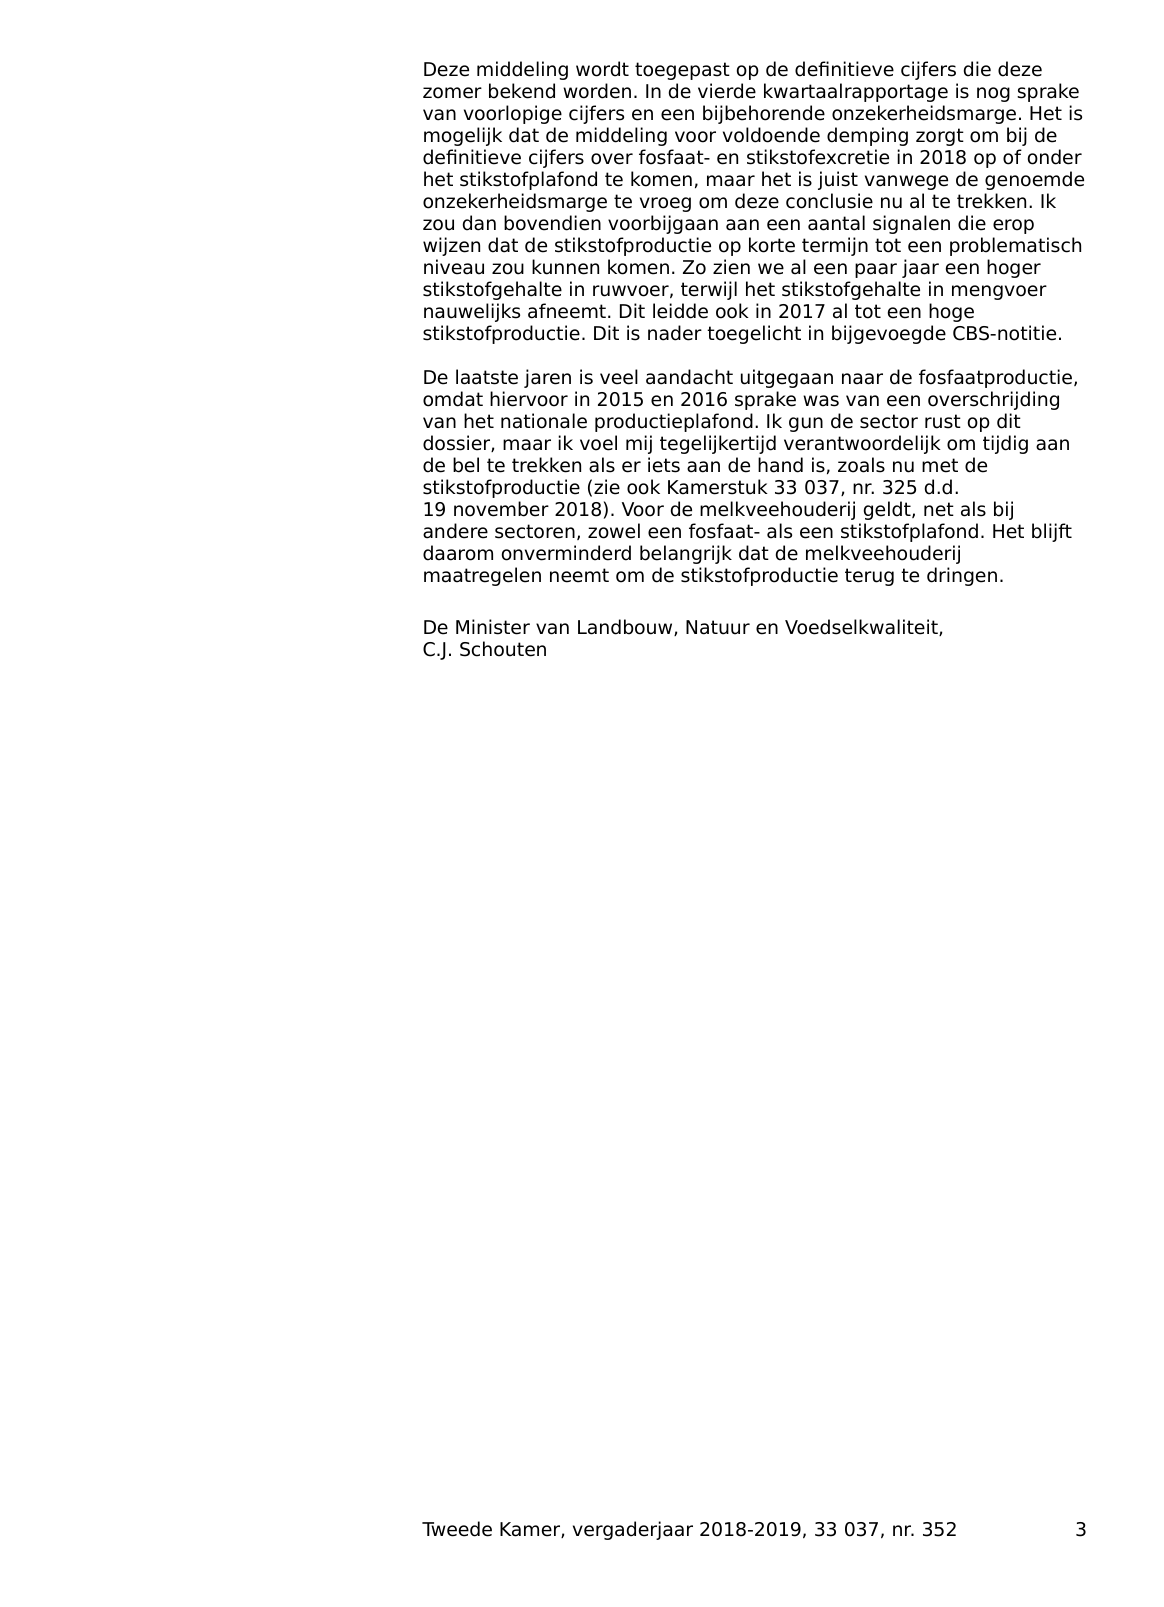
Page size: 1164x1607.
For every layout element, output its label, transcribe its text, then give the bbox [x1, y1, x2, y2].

text De laatste jaren is veel aandacht uitgegaan naar de fosfaatproductie, omdat hiervoor in 2015 en 2016 sprake was van een overschrijding van het nationale productieplafond. Ik gun de sector rust op dit dossier, maar ik voel mij tegelijkertijd verantwoordelijk om tijdig aan de bel te trekken als er iets aan de hand is, zoals nu met de stikstofproductie (zie ook Kamerstuk 33 037, nr. 325 d.d. 19 november 2018). Voor de melkveehouderij geldt, net als bij andere sectoren, zowel een fosfaat- als een stikstofplafond. Het blijft daarom onverminderd belangrijk dat de melkveehouderij maatregelen neemt om de stikstofproductie terug te dringen. [422, 367, 1087, 587]
text De Minister van Landbouw, Natuur en Voedselkwaliteit, C.J. Schouten [422, 617, 1087, 661]
text Deze middeling wordt toegepast op de definitieve cijfers die deze zomer bekend worden. In de vierde kwartaalrapportage is nog sprake van voorlopige cijfers en een bijbehorende onzekerheidsmarge. Het is mogelijk dat de middeling voor voldoende demping zorgt om bij de definitieve cijfers over fosfaat- en stikstofexcretie in 2018 op of onder het stikstofplafond te komen, maar het is juist vanwege de genoemde onzekerheidsmarge te vroeg om deze conclusie nu al te trekken. Ik zou dan bovendien voorbijgaan aan een aantal signalen die erop wijzen dat de stikstofproductie op korte termijn tot een problematisch niveau zou kunnen komen. Zo zien we al een paar jaar een hoger stikstofgehalte in ruwvoer, terwijl het stikstofgehalte in mengvoer nauwelijks afneemt. Dit leidde ook in 2017 al tot een hoge stikstofproductie. Dit is nader toegelicht in bijgevoegde CBS-notitie. [422, 59, 1087, 345]
